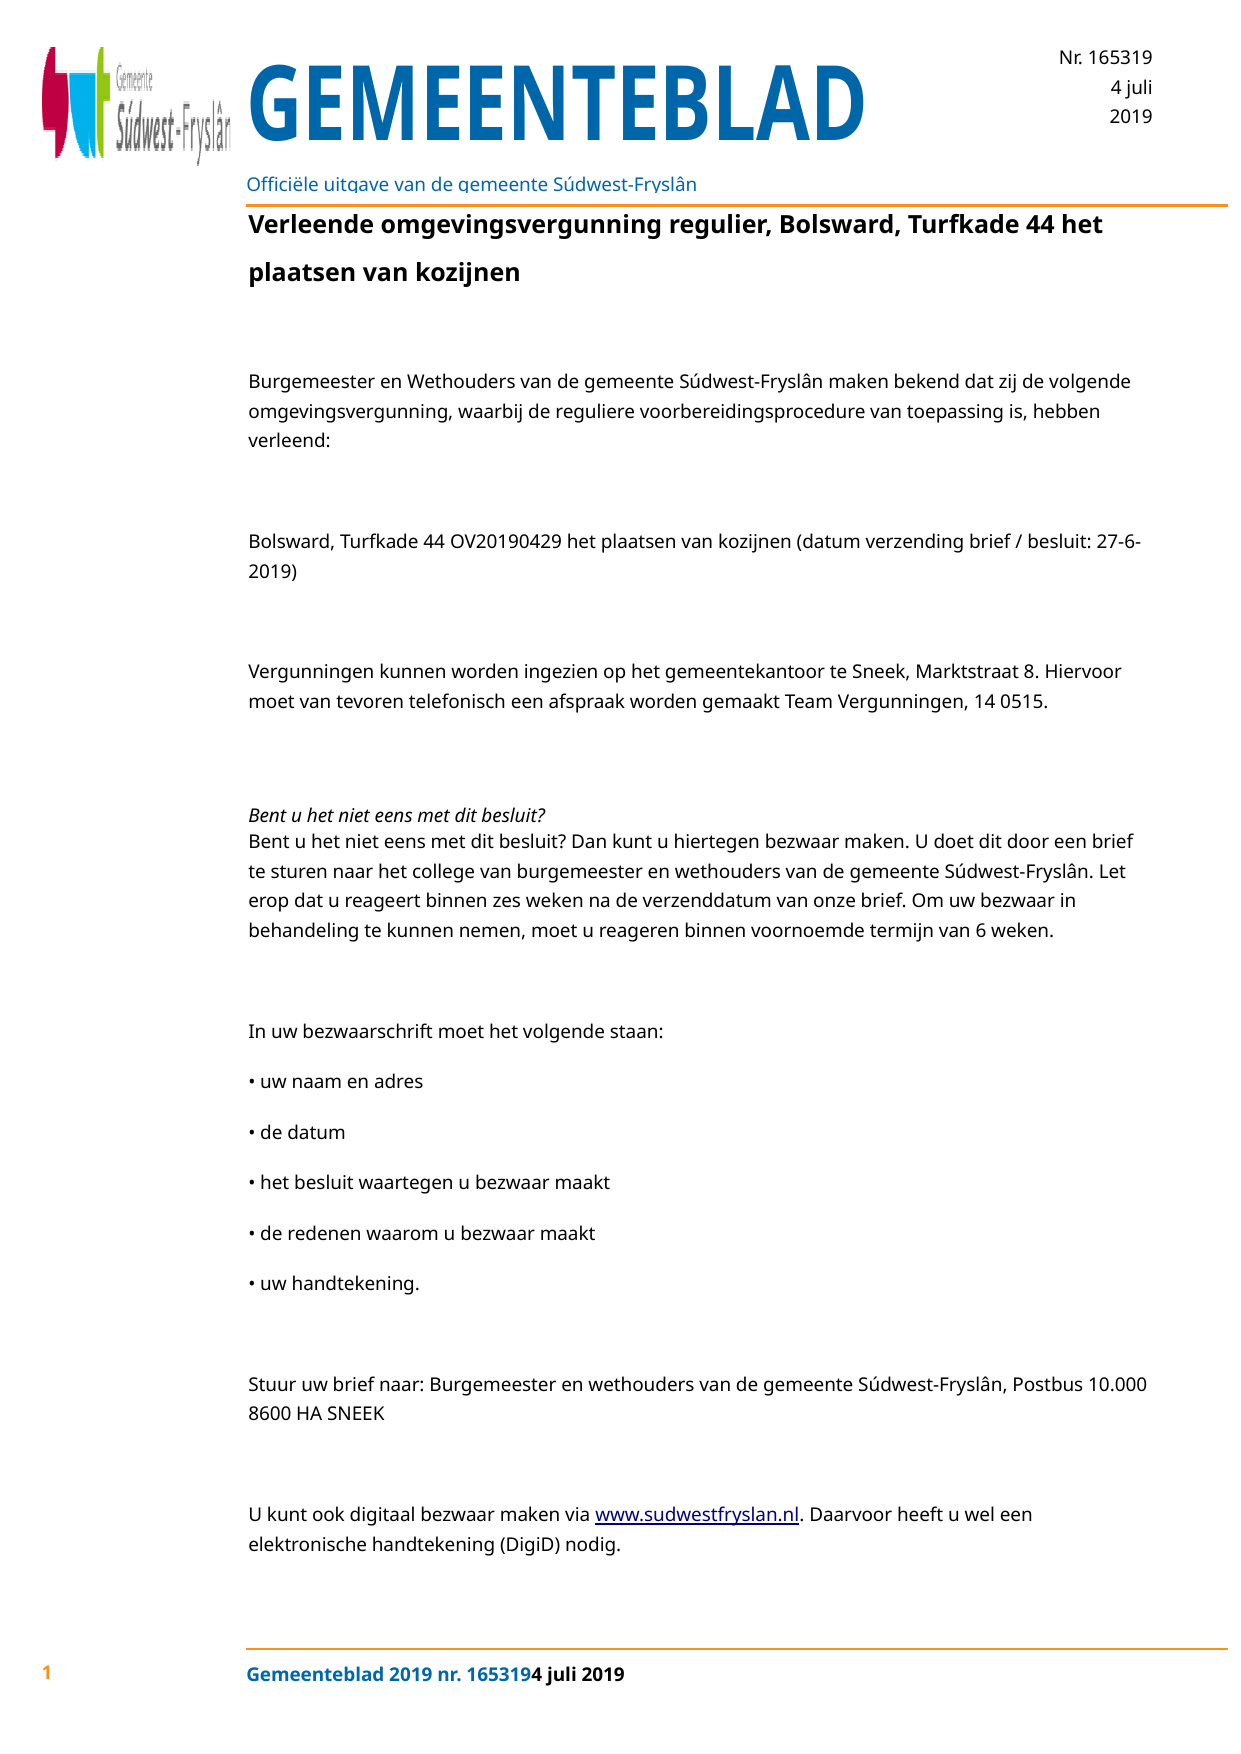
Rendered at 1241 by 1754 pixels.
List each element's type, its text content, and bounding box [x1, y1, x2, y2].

text • uw naam en adres [248, 1068, 1152, 1094]
text Bolsward, Turfkade 44 OV20190429 het plaatsen van kozijnen (datum verzending brief / besluit: 27-6-2019) [248, 528, 1152, 584]
text Vergunningen kunnen worden ingezien op het gemeentekantoor te Sneek, Marktstraat 8. Hiervoor moet van tevoren telefonisch een afspraak worden gemaakt Team Vergunningen, 14 0515. [248, 659, 1152, 714]
text Verleende omgevingsvergunning regulier, Bolsward, Turfkade 44 het plaatsen van kozijnen [248, 207, 1152, 288]
text Bent u het niet eens met dit besluit? [248, 803, 1152, 828]
text Burgemeester en Wethouders van de gemeente Súdwest-Fryslân maken bekend dat zij de volgende omgevingsvergunning, waarbij de reguliere voorbereidingsprocedure van toepassing is, hebben verleend: [248, 368, 1152, 453]
text • het besluit waartegen u bezwaar maakt [248, 1169, 1152, 1195]
text Stuur uw brief naar: Burgemeester en wethouders van de gemeente Súdwest-Fryslân, Postbus 10.000 8600 HA SNEEK [248, 1371, 1152, 1426]
text Bent u het niet eens met dit besluit? Dan kunt u hiertegen bezwaar maken. U doet dit door een brief te sturen naar het college van burgemeester en wethouders van de gemeente Súdwest-Fryslân. Let erop dat u reageert binnen zes weken na de verzenddatum van onze brief. Om uw bezwaar in behandeling te kunnen nemen, moet u reageren binnen voornoemde termijn van 6 weken. [248, 828, 1152, 943]
text In uw bezwaarschrift moet het volgende staan: [248, 1018, 1152, 1044]
text • uw handtekening. [248, 1270, 1152, 1296]
text U kunt ook digitaal bezwaar maken via www.sudwestfryslan.nl. Daarvoor heeft u wel een elektronische handtekening (DigiD) nodig. [248, 1501, 1152, 1557]
text • de datum [248, 1119, 1152, 1144]
picture [41, 47, 231, 172]
text • de redenen waarom u bezwaar maakt [248, 1220, 1152, 1245]
